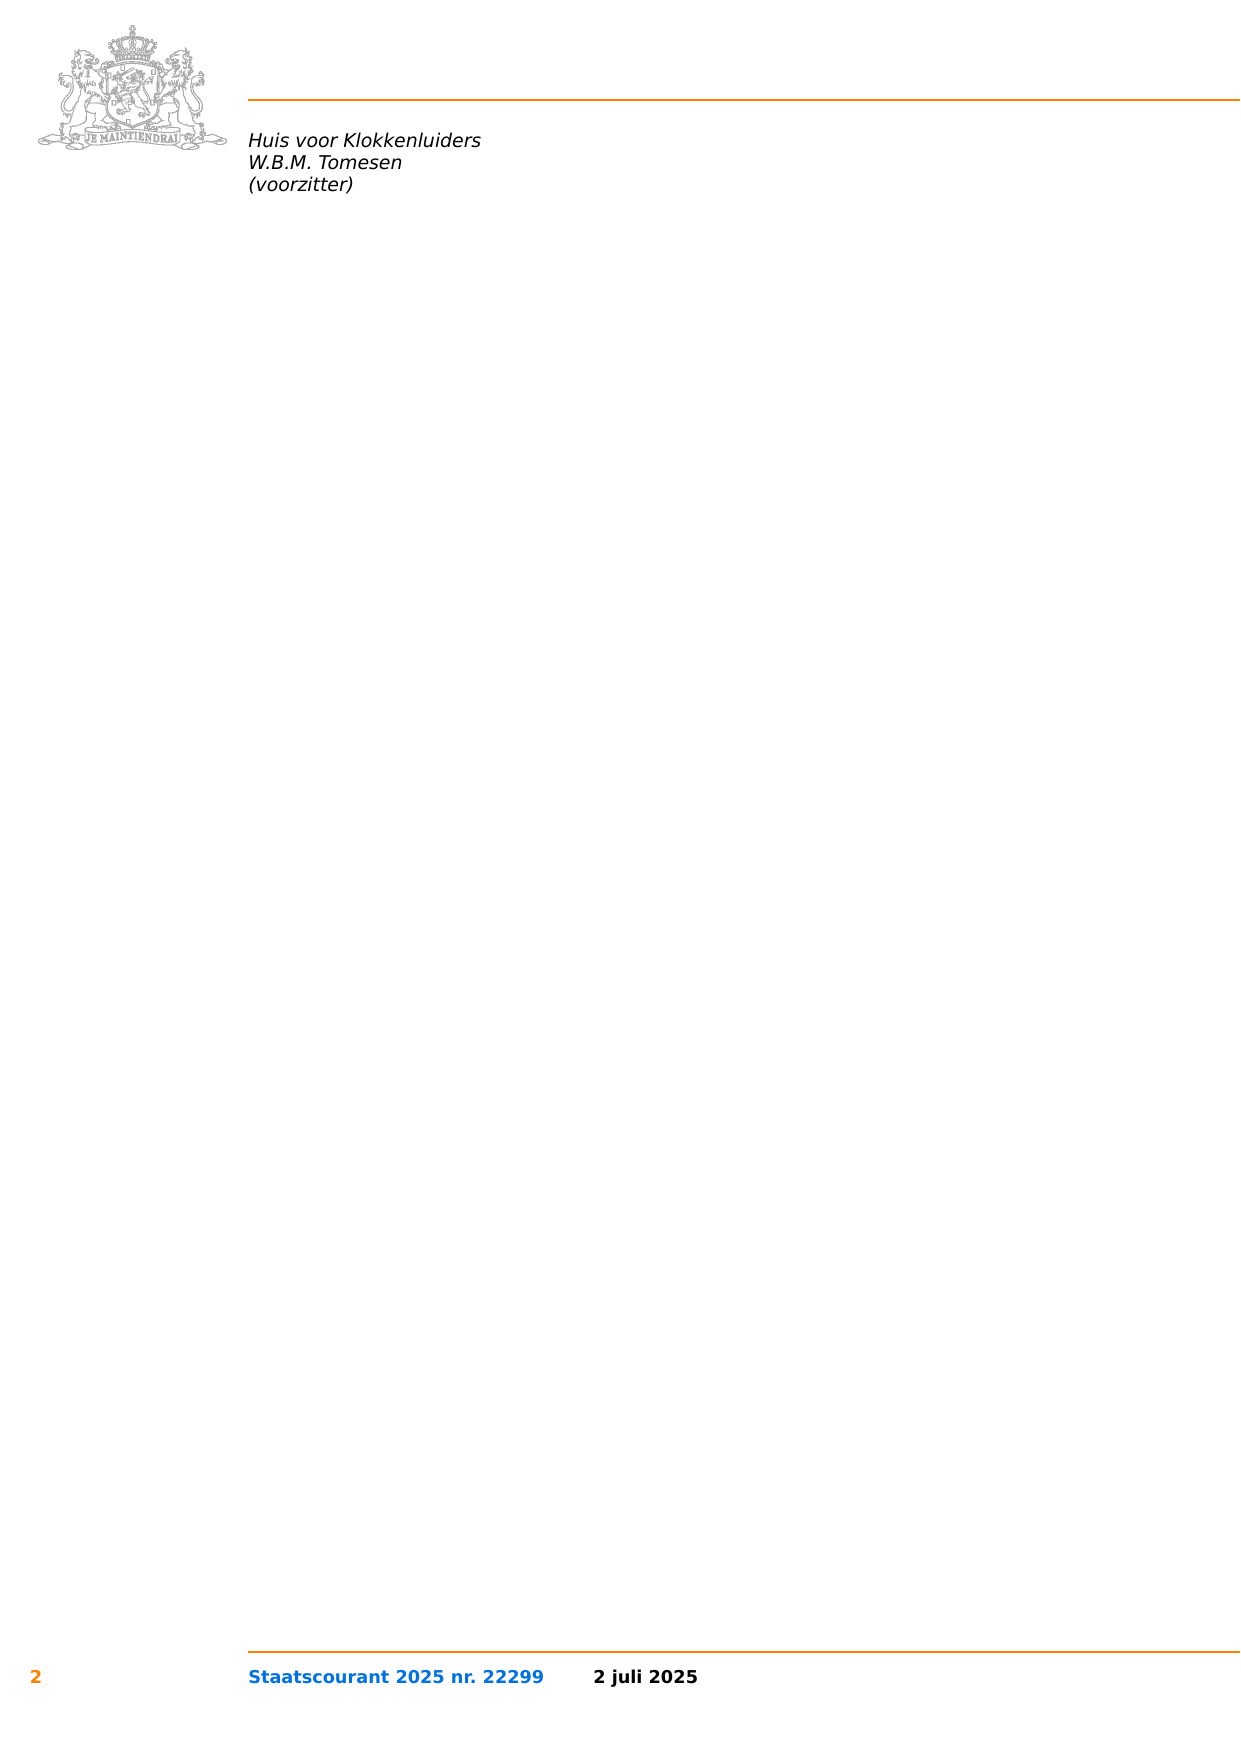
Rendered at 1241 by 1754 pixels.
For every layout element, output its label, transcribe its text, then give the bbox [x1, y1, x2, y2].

text Huis voor Klokkenluiders W.B.M. Tomesen (voorzitter) [248, 130, 1163, 196]
picture [38, 25, 227, 150]
